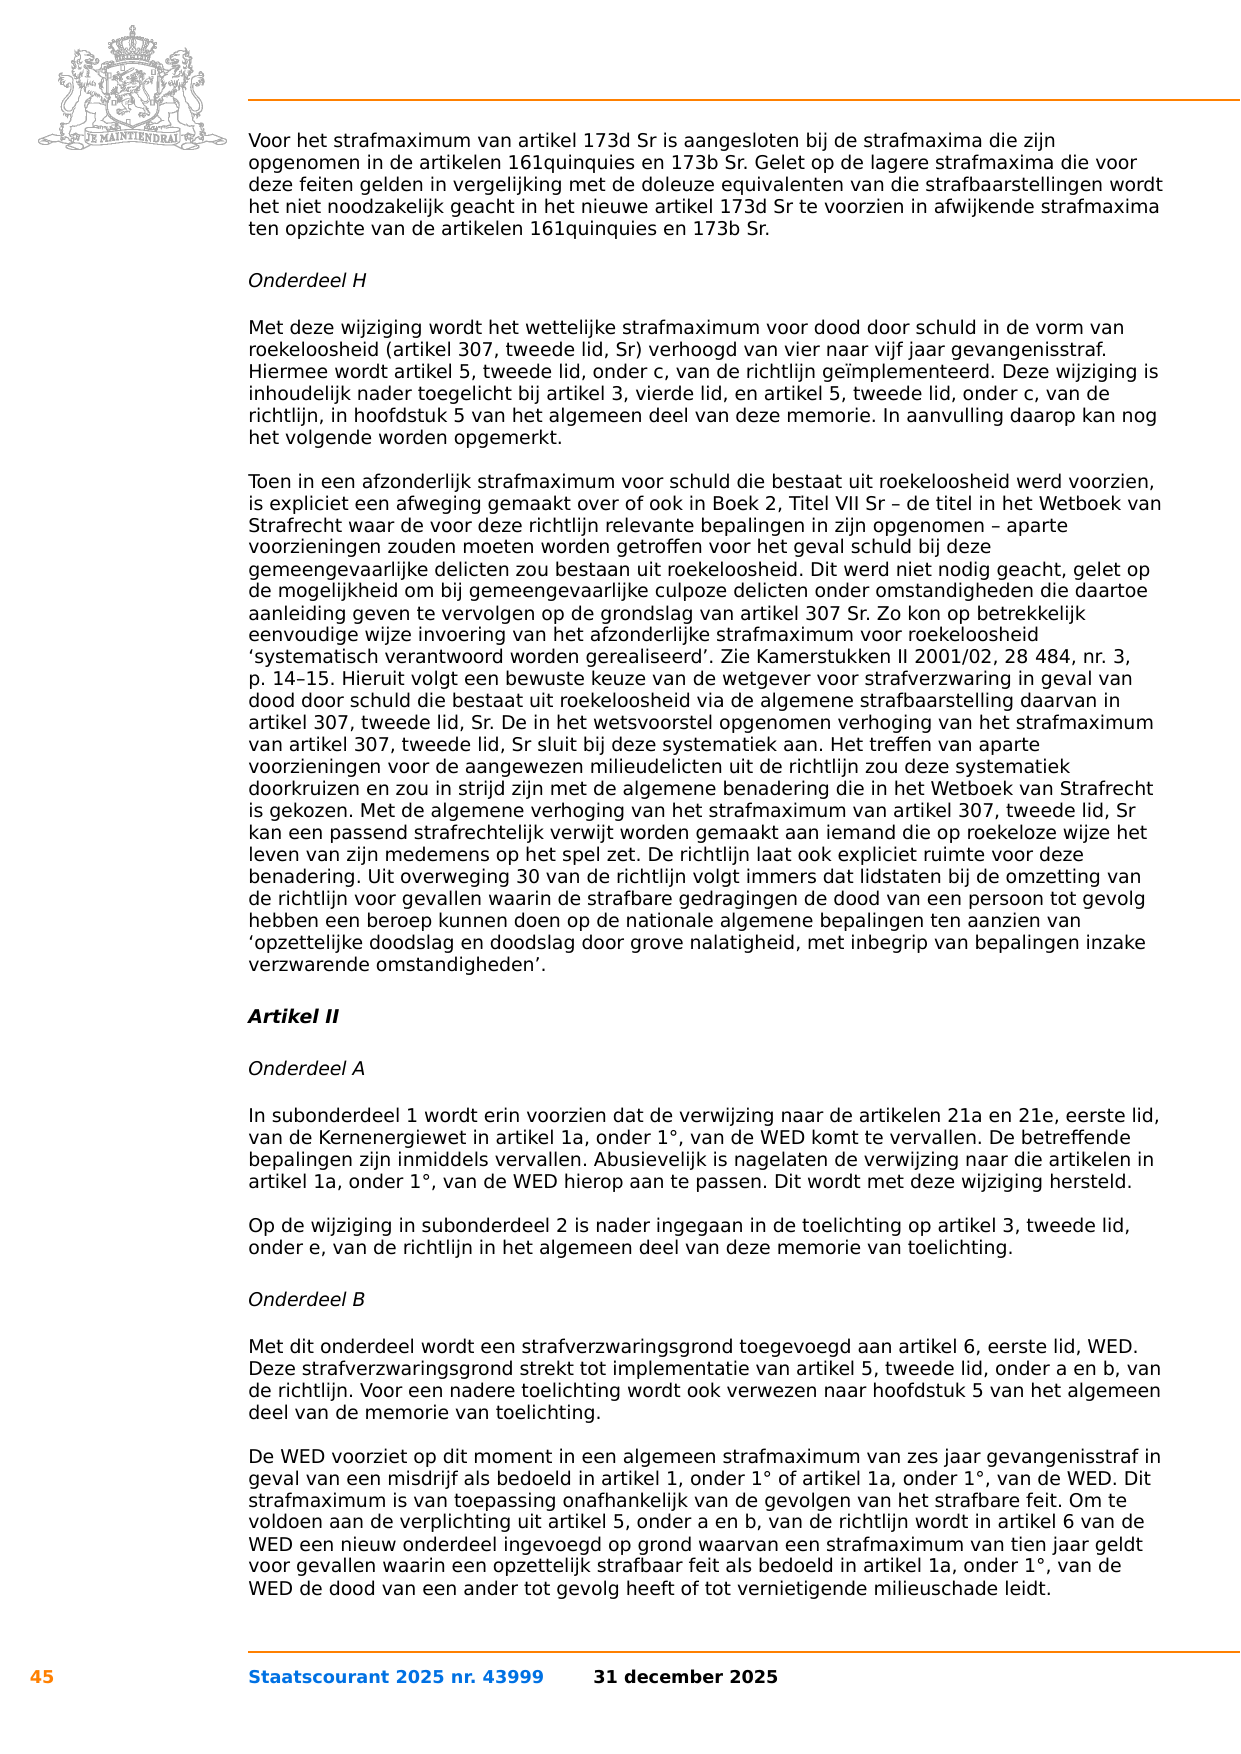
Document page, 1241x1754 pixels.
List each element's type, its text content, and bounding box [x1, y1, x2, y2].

text Voor het strafmaximum van artikel 173d Sr is aangesloten bij de strafmaxima die zijn opgenomen in de artikelen 161quinquies en 173b Sr. Gelet op de lagere strafmaxima die voor deze feiten gelden in vergelijking met de doleuze equivalenten van die strafbaarstellingen wordt het niet noodzakelijk geacht in het nieuwe artikel 173d Sr te voorzien in afwijkende strafmaxima ten opzichte van de artikelen 161quinquies en 173b Sr. [248, 130, 1163, 240]
subtitle Onderdeel A [248, 1058, 1163, 1080]
subtitle Artikel II [248, 1006, 1163, 1028]
picture [38, 25, 227, 150]
text In subonderdeel 1 wordt erin voorzien dat de verwijzing naar de artikelen 21a en 21e, eerste lid, van de Kernenergiewet in artikel 1a, onder 1°, van de WED komt te vervallen. De betreffende bepalingen zijn inmiddels vervallen. Abusievelijk is nagelaten de verwijzing naar die artikelen in artikel 1a, onder 1°, van de WED hierop aan te passen. Dit wordt met deze wijziging hersteld. [248, 1105, 1163, 1193]
subtitle Onderdeel B [248, 1289, 1163, 1311]
subtitle Onderdeel H [248, 270, 1163, 292]
text Met dit onderdeel wordt een strafverzwaringsgrond toegevoegd aan artikel 6, eerste lid, WED. Deze strafverzwaringsgrond strekt tot implementatie van artikel 5, tweede lid, onder a en b, van de richtlijn. Voor een nadere toelichting wordt ook verwezen naar hoofdstuk 5 van het algemeen deel van de memorie van toelichting. [248, 1336, 1163, 1424]
text Toen in een afzonderlijk strafmaximum voor schuld die bestaat uit roekeloosheid werd voorzien, is expliciet een afweging gemaakt over of ook in Boek 2, Titel VII Sr – de titel in het Wetboek van Strafrecht waar de voor deze richtlijn relevante bepalingen in zijn opgenomen – aparte voorzieningen zouden moeten worden getroffen voor het geval schuld bij deze gemeengevaarlijke delicten zou bestaan uit roekeloosheid. Dit werd niet nodig geacht, gelet op de mogelijkheid om bij gemeengevaarlijke culpoze delicten onder omstandigheden die daartoe aanleiding geven te vervolgen op de grondslag van artikel 307 Sr. Zo kon op betrekkelijk eenvoudige wijze invoering van het afzonderlijke strafmaximum voor roekeloosheid ‘systematisch verantwoord worden gerealiseerd’. Zie Kamerstukken II 2001/02, 28 484, nr. 3, p. 14–15. Hieruit volgt een bewuste keuze van de wetgever voor strafverzwaring in geval van dood door schuld die bestaat uit roekeloosheid via de algemene strafbaarstelling daarvan in artikel 307, tweede lid, Sr. De in het wetsvoorstel opgenomen verhoging van het strafmaximum van artikel 307, tweede lid, Sr sluit bij deze systematiek aan. Het treffen van aparte voorzieningen voor de aangewezen milieudelicten uit de richtlijn zou deze systematiek doorkruizen en zou in strijd zijn met de algemene benadering die in het Wetboek van Strafrecht is gekozen. Met de algemene verhoging van het strafmaximum van artikel 307, tweede lid, Sr kan een passend strafrechtelijk verwijt worden gemaakt aan iemand die op roekeloze wijze het leven van zijn medemens op het spel zet. De richtlijn laat ook expliciet ruimte voor deze benadering. Uit overweging 30 van de richtlijn volgt immers dat lidstaten bij de omzetting van de richtlijn voor gevallen waarin de strafbare gedragingen de dood van een persoon tot gevolg hebben een beroep kunnen doen op de nationale algemene bepalingen ten aanzien van ‘opzettelijke doodslag en doodslag door grove nalatigheid, met inbegrip van bepalingen inzake verzwarende omstandigheden’. [248, 471, 1163, 976]
text Met deze wijziging wordt het wettelijke strafmaximum voor dood door schuld in de vorm van roekeloosheid (artikel 307, tweede lid, Sr) verhoogd van vier naar vijf jaar gevangenisstraf. Hiermee wordt artikel 5, tweede lid, onder c, van de richtlijn geïmplementeerd. Deze wijziging is inhoudelijk nader toegelicht bij artikel 3, vierde lid, en artikel 5, tweede lid, onder c, van de richtlijn, in hoofdstuk 5 van het algemeen deel van deze memorie. In aanvulling daarop kan nog het volgende worden opgemerkt. [248, 317, 1163, 449]
text De WED voorziet op dit moment in een algemeen strafmaximum van zes jaar gevangenisstraf in geval van een misdrijf als bedoeld in artikel 1, onder 1° of artikel 1a, onder 1°, van de WED. Dit strafmaximum is van toepassing onafhankelijk van de gevolgen van het strafbare feit. Om te voldoen aan de verplichting uit artikel 5, onder a en b, van de richtlijn wordt in artikel 6 van de WED een nieuw onderdeel ingevoegd op grond waarvan een strafmaximum van tien jaar geldt voor gevallen waarin een opzettelijk strafbaar feit als bedoeld in artikel 1a, onder 1°, van de WED de dood van een ander tot gevolg heeft of tot vernietigende milieuschade leidt. [248, 1446, 1163, 1599]
text Op de wijziging in subonderdeel 2 is nader ingegaan in de toelichting op artikel 3, tweede lid, onder e, van de richtlijn in het algemeen deel van deze memorie van toelichting. [248, 1215, 1163, 1259]
